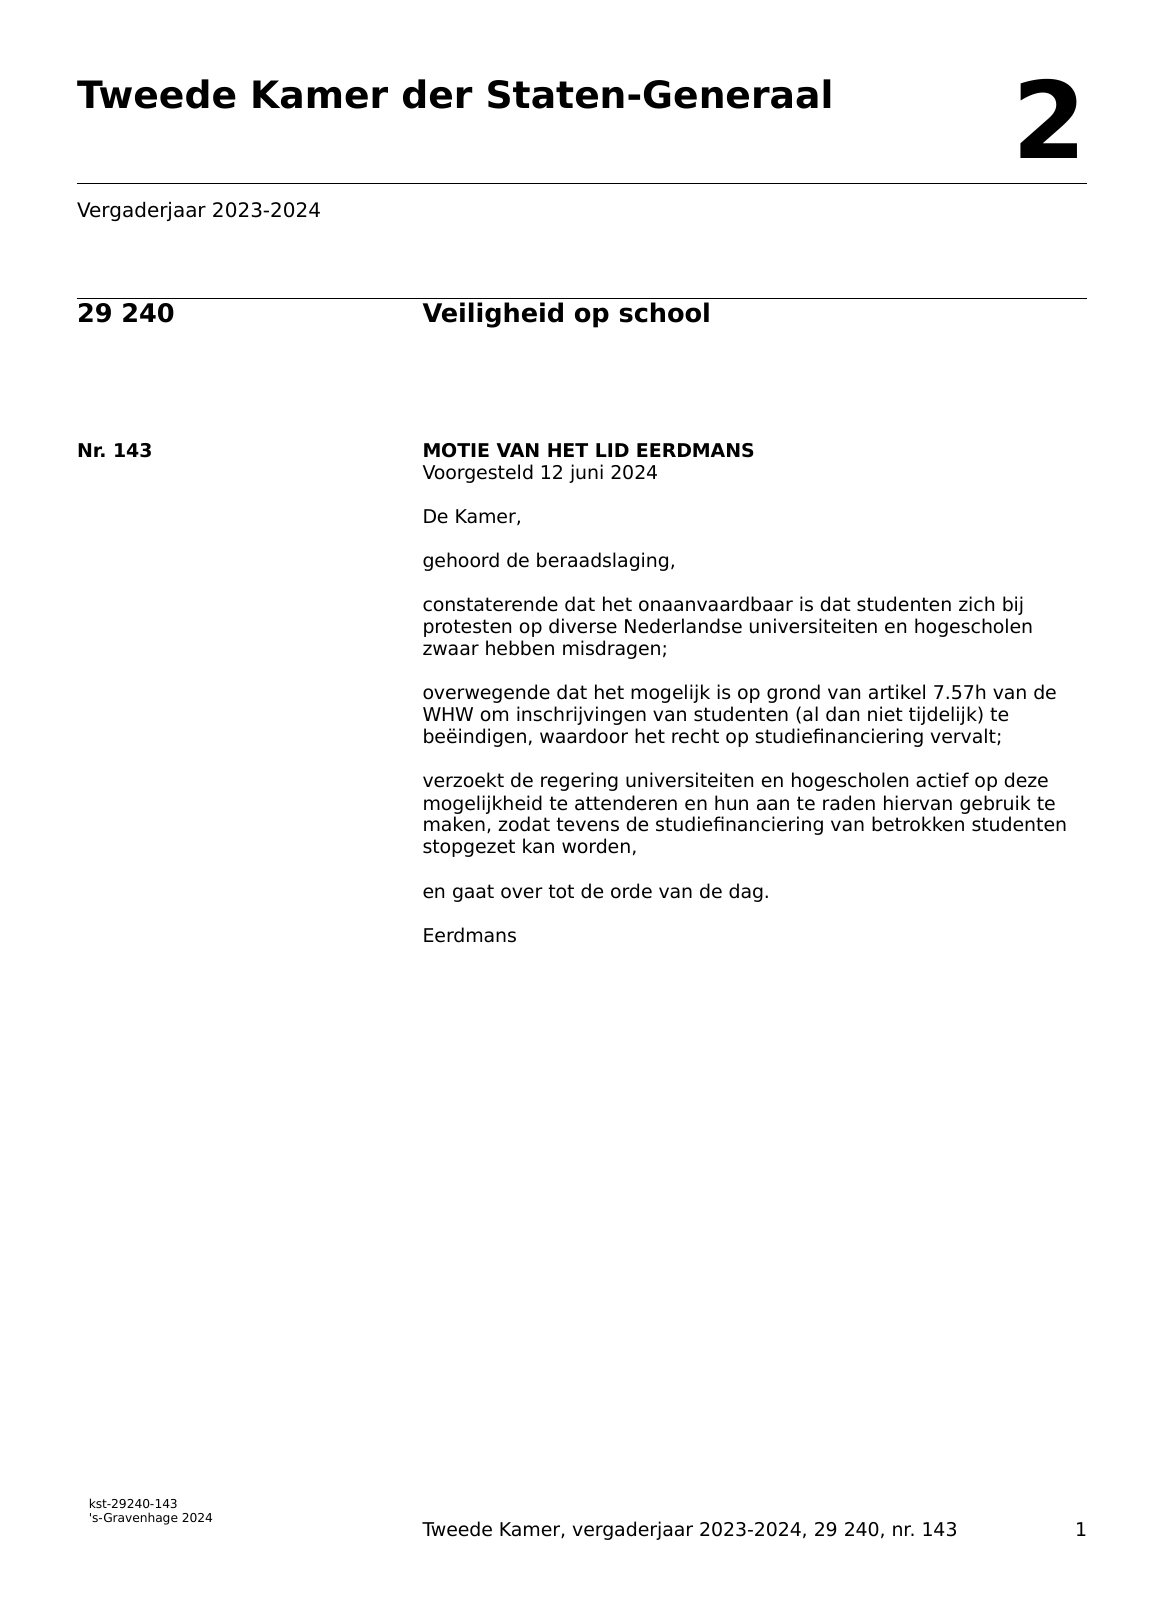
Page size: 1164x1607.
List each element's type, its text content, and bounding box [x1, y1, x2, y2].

text en gaat over tot de orde van de dag. [422, 881, 1087, 902]
text 's-Gravenhage 2024 [88, 1511, 323, 1525]
text gehoord de beraadslaging, [422, 550, 1087, 572]
text Eerdmans [422, 925, 1087, 947]
table_cell Vergaderjaar 2023-2024 [77, 184, 1087, 298]
text verzoekt de regering universiteiten en hogescholen actief op deze mogelijkheid te attenderen en hun aan te raden hiervan gebruik te maken, zodat tevens de studiefinanciering van betrokken studenten stopgezet kan worden, [422, 770, 1087, 858]
text overwegende dat het mogelijk is op grond van artikel 7.57h van de WHW om inschrijvingen van studenten (al dan niet tijdelijk) te beëindigen, waardoor het recht op studiefinanciering vervalt; [422, 682, 1087, 748]
subtitle Nr. 143 MOTIE VAN HET LID EERDMANS [77, 440, 1087, 462]
table_header Tweede Kamer der Staten-Generaal [77, 59, 886, 183]
text De Kamer, [422, 506, 1087, 528]
subtitle 29 240 Veiligheid op school [77, 299, 1087, 329]
table_header 2 [886, 59, 1087, 183]
text constaterende dat het onaanvaardbaar is dat studenten zich bij protesten op diverse Nederlandse universiteiten en hogescholen zwaar hebben misdragen; [422, 594, 1087, 660]
text Voorgesteld 12 juni 2024 [422, 462, 1087, 484]
text kst-29240-143 [88, 1497, 323, 1511]
